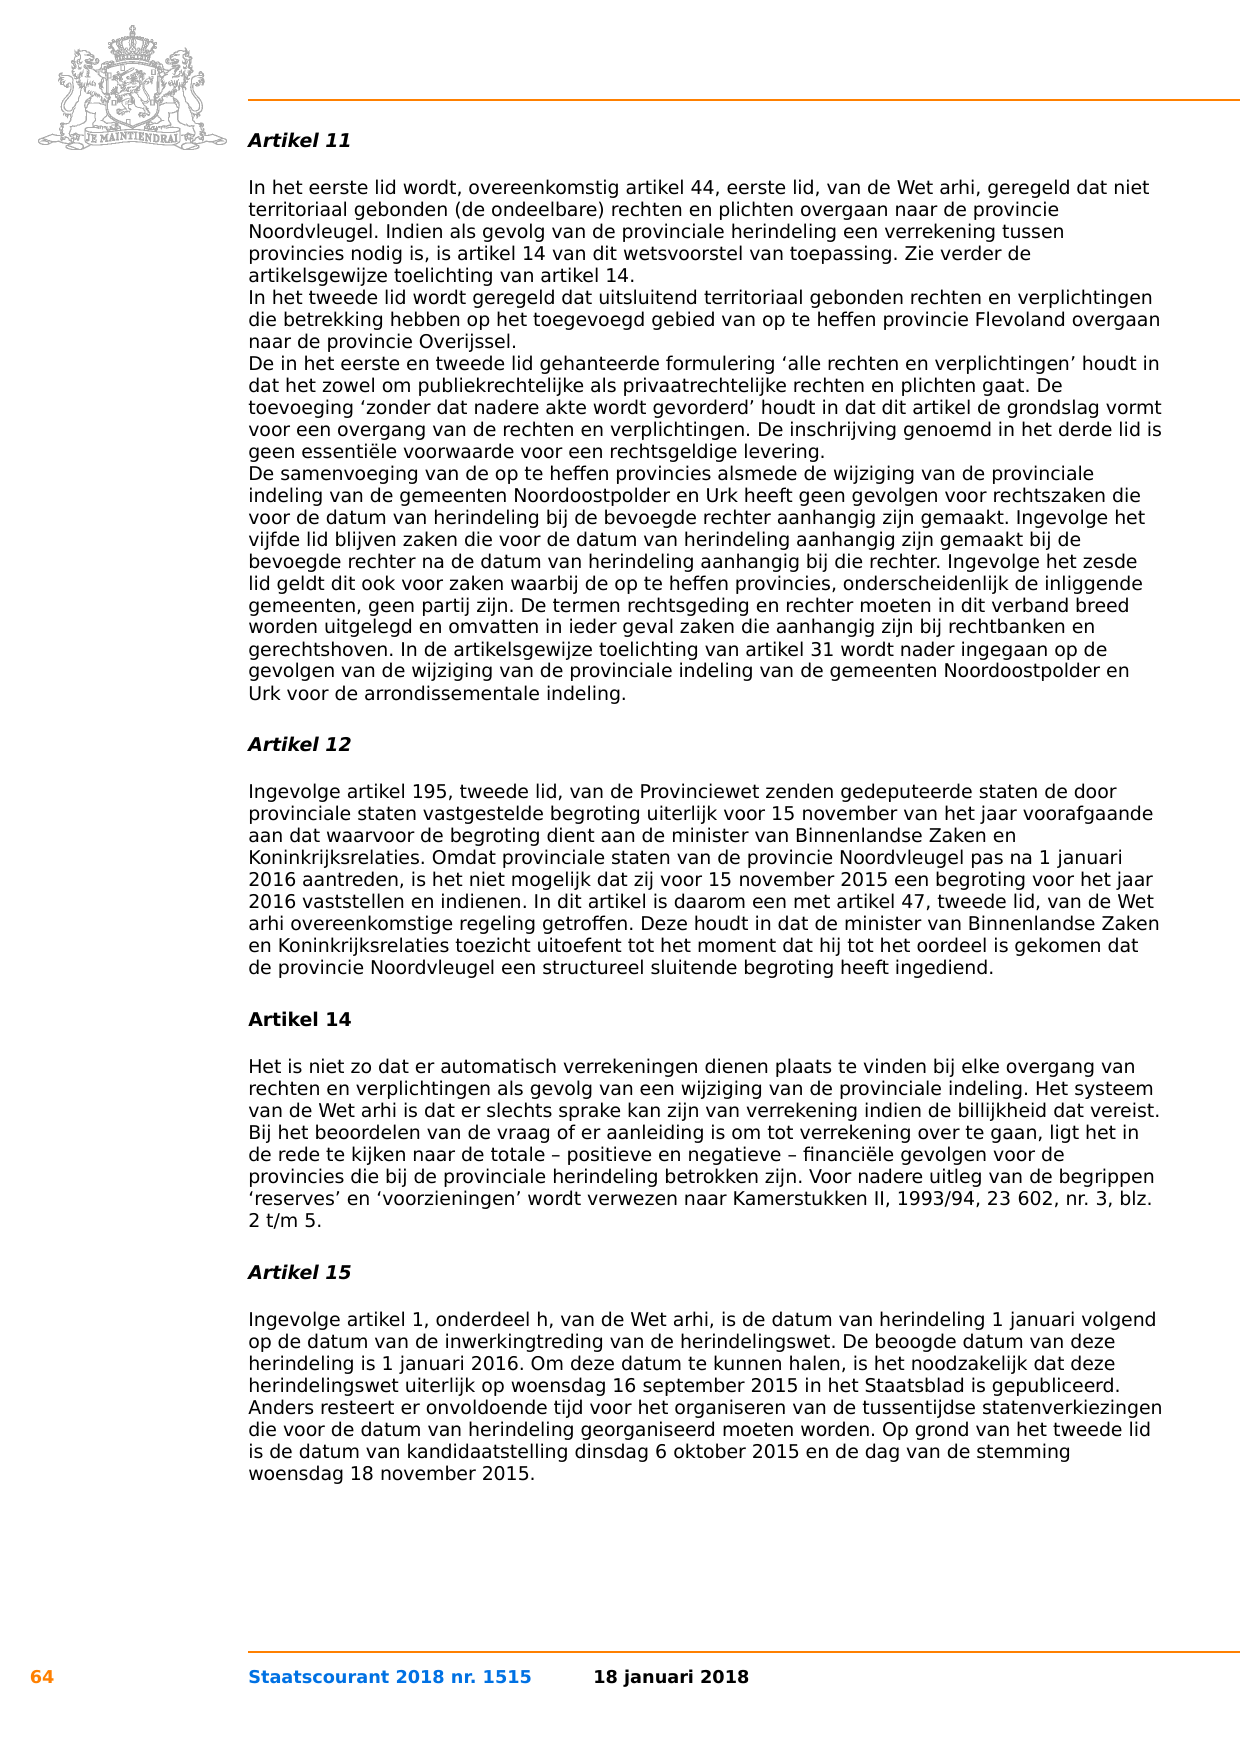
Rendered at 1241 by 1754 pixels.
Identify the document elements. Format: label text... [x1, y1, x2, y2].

text Ingevolge artikel 195, tweede lid, van de Provinciewet zenden gedeputeerde staten de door provinciale staten vastgestelde begroting uiterlijk voor 15 november van het jaar voorafgaande aan dat waarvoor de begroting dient aan de minister van Binnenlandse Zaken en Koninkrijksrelaties. Omdat provinciale staten van de provincie Noordvleugel pas na 1 januari 2016 aantreden, is het niet mogelijk dat zij voor 15 november 2015 een begroting voor het jaar 2016 vaststellen en indienen. In dit artikel is daarom een met artikel 47, tweede lid, van de Wet arhi overeenkomstige regeling getroffen. Deze houdt in dat de minister van Binnenlandse Zaken en Koninkrijksrelaties toezicht uitoefent tot het moment dat hij tot het oordeel is gekomen dat de provincie Noordvleugel een structureel sluitende begroting heeft ingediend. [248, 781, 1163, 979]
text Ingevolge artikel 1, onderdeel h, van de Wet arhi, is de datum van herindeling 1 januari volgend op de datum van de inwerkingtreding van de herindelingswet. De beoogde datum van deze herindeling is 1 januari 2016. Om deze datum te kunnen halen, is het noodzakelijk dat deze herindelingswet uiterlijk op woensdag 16 september 2015 in het Staatsblad is gepubliceerd. Anders resteert er onvoldoende tijd voor het organiseren van de tussentijdse statenverkiezingen die voor de datum van herindeling georganiseerd moeten worden. Op grond van het tweede lid is de datum van kandidaatstelling dinsdag 6 oktober 2015 en de dag van de stemming woensdag 18 november 2015. [248, 1309, 1163, 1485]
subtitle Artikel 11 [248, 130, 1163, 152]
text In het eerste lid wordt, overeenkomstig artikel 44, eerste lid, van de Wet arhi, geregeld dat niet territoriaal gebonden (de ondeelbare) rechten en plichten overgaan naar de provincie Noordvleugel. Indien als gevolg van de provinciale herindeling een verrekening tussen provincies nodig is, is artikel 14 van dit wetsvoorstel van toepassing. Zie verder de artikelsgewijze toelichting van artikel 14. [248, 177, 1163, 287]
subtitle Artikel 12 [248, 734, 1163, 756]
picture [38, 25, 227, 150]
text De in het eerste en tweede lid gehanteerde formulering ‘alle rechten en verplichtingen’ houdt in dat het zowel om publiekrechtelijke als privaatrechtelijke rechten en plichten gaat. De toevoeging ‘zonder dat nadere akte wordt gevorderd’ houdt in dat dit artikel de grondslag vormt voor een overgang van de rechten en verplichtingen. De inschrijving genoemd in het derde lid is geen essentiële voorwaarde voor een rechtsgeldige levering. [248, 353, 1163, 463]
text In het tweede lid wordt geregeld dat uitsluitend territoriaal gebonden rechten en verplichtingen die betrekking hebben op het toegevoegd gebied van op te heffen provincie Flevoland overgaan naar de provincie Overijssel. [248, 287, 1163, 353]
subtitle Artikel 14 [248, 1009, 1163, 1031]
subtitle Artikel 15 [248, 1262, 1163, 1284]
text Het is niet zo dat er automatisch verrekeningen dienen plaats te vinden bij elke overgang van rechten en verplichtingen als gevolg van een wijziging van de provinciale indeling. Het systeem van de Wet arhi is dat er slechts sprake kan zijn van verrekening indien de billijkheid dat vereist. Bij het beoordelen van de vraag of er aanleiding is om tot verrekening over te gaan, ligt het in de rede te kijken naar de totale – positieve en negatieve – financiële gevolgen voor de provincies die bij de provinciale herindeling betrokken zijn. Voor nadere uitleg van de begrippen ‘reserves’ en ‘voorzieningen’ wordt verwezen naar Kamerstukken II, 1993/94, 23 602, nr. 3, blz. 2 t/m 5. [248, 1056, 1163, 1232]
text De samenvoeging van de op te heffen provincies alsmede de wijziging van de provinciale indeling van de gemeenten Noordoostpolder en Urk heeft geen gevolgen voor rechtszaken die voor de datum van herindeling bij de bevoegde rechter aanhangig zijn gemaakt. Ingevolge het vijfde lid blijven zaken die voor de datum van herindeling aanhangig zijn gemaakt bij de bevoegde rechter na de datum van herindeling aanhangig bij die rechter. Ingevolge het zesde lid geldt dit ook voor zaken waarbij de op te heffen provincies, onderscheidenlijk de inliggende gemeenten, geen partij zijn. De termen rechtsgeding en rechter moeten in dit verband breed worden uitgelegd en omvatten in ieder geval zaken die aanhangig zijn bij rechtbanken en gerechtshoven. In de artikelsgewijze toelichting van artikel 31 wordt nader ingegaan op de gevolgen van de wijziging van de provinciale indeling van de gemeenten Noordoostpolder en Urk voor de arrondissementale indeling. [248, 463, 1163, 704]
